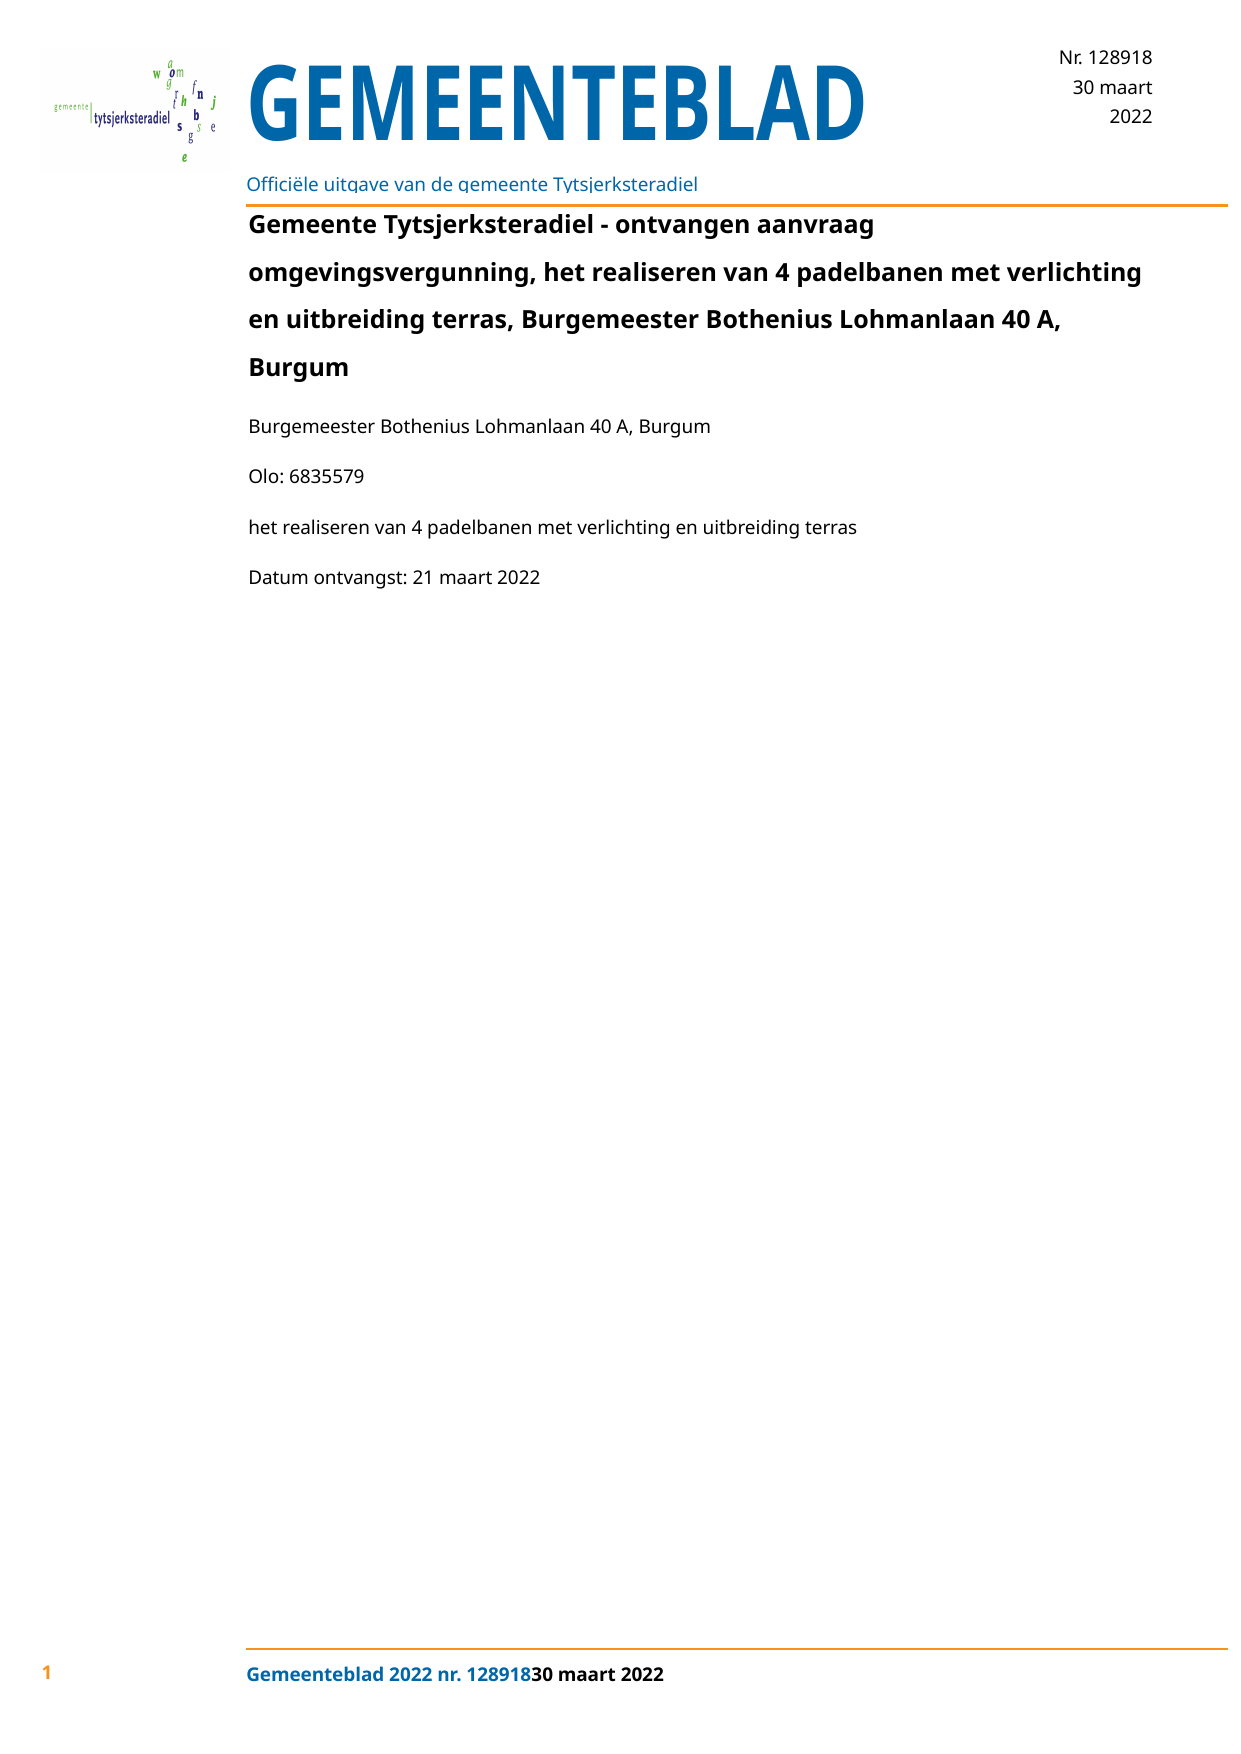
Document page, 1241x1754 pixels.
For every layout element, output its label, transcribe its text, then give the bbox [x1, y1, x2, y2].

text het realiseren van 4 padelbanen met verlichting en uitbreiding terras [248, 514, 1152, 540]
text Burgemeester Bothenius Lohmanlaan 40 A, Burgum [248, 413, 1152, 439]
text Olo: 6835579 [248, 463, 1152, 489]
text Datum ontvangst: 21 maart 2022 [248, 564, 1152, 590]
text Gemeente Tytsjerksteradiel - ontvangen aanvraag omgevingsvergunning, het realiseren van 4 padelbanen met verlichting en uitbreiding terras, Burgemeester Bothenius Lohmanlaan 40 A, Burgum [248, 207, 1152, 384]
picture [41, 47, 231, 172]
